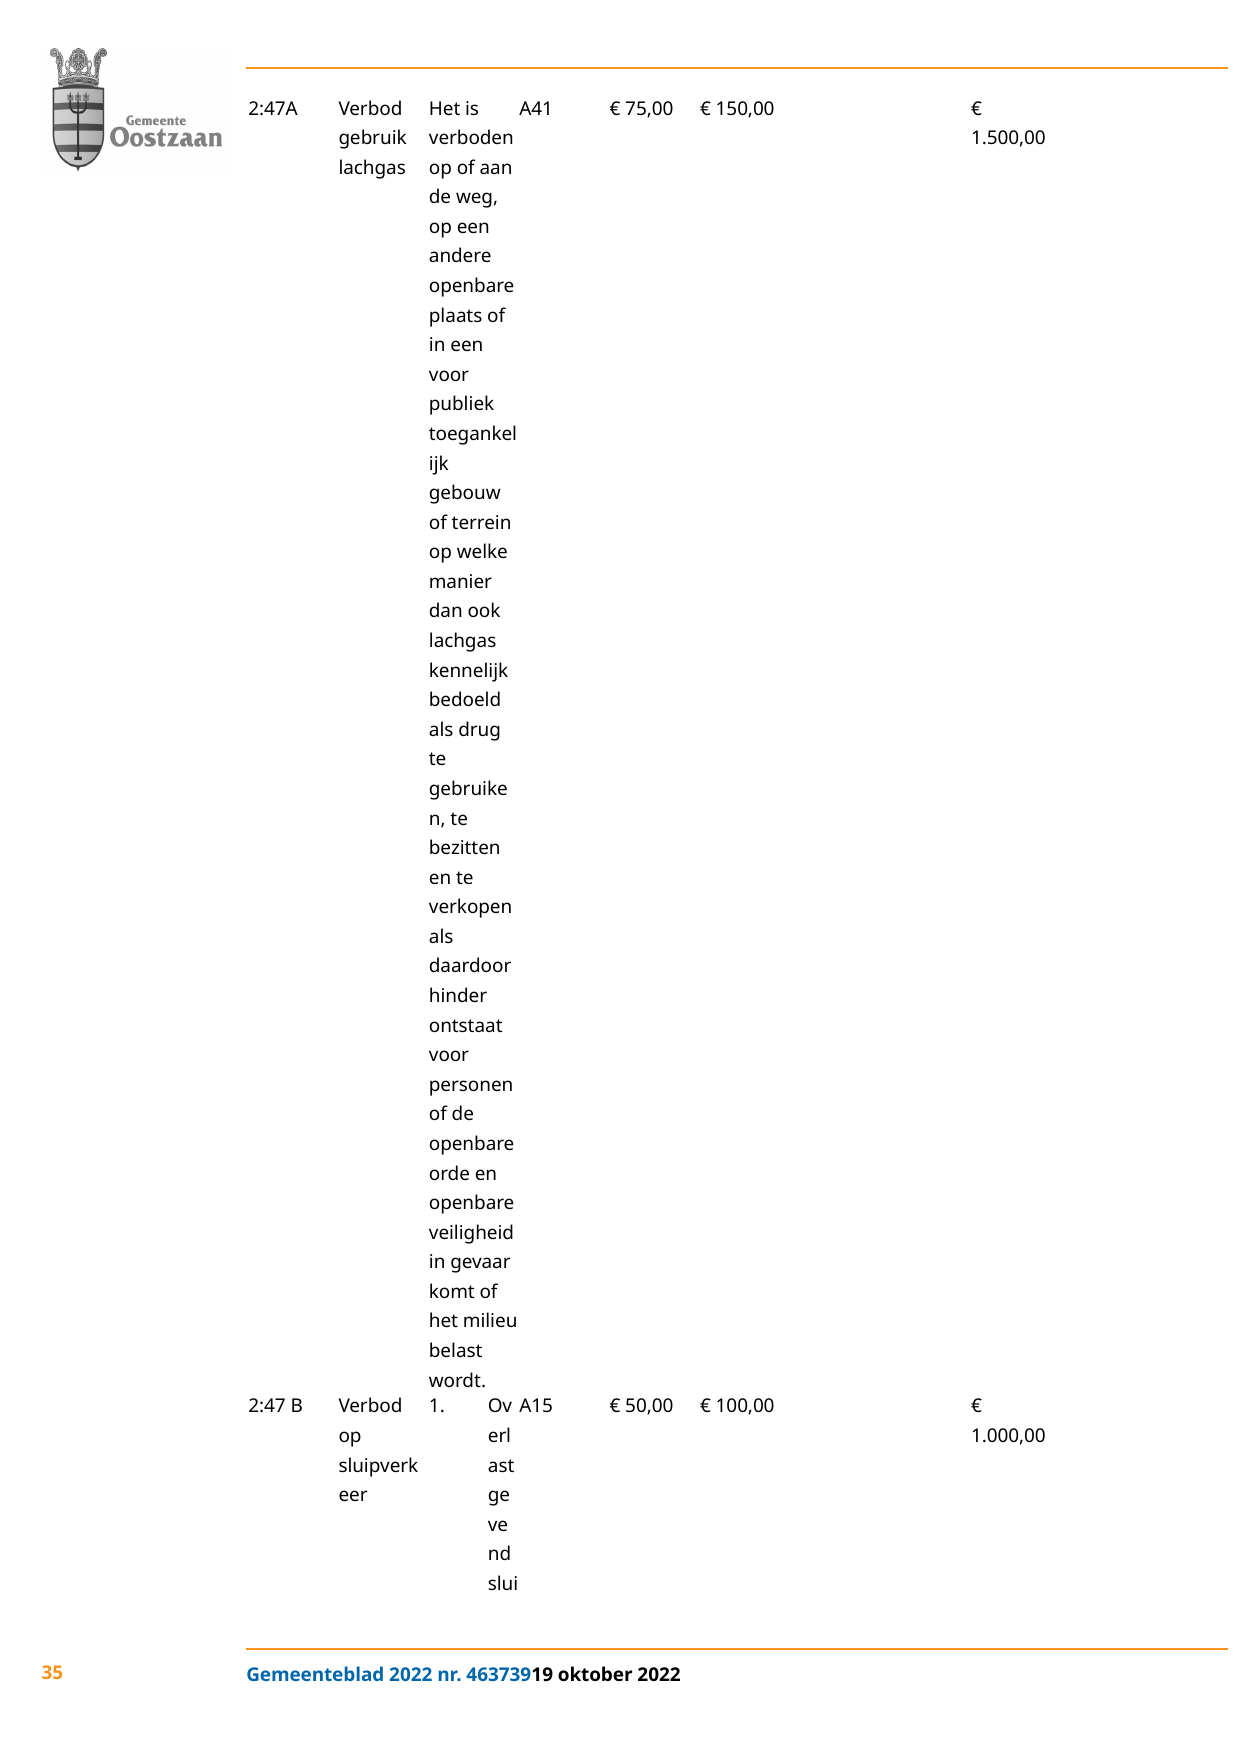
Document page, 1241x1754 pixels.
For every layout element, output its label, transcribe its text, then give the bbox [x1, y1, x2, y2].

table_cell A41 [519, 95, 609, 1393]
table_cell Verbod gebruik lachgas [338, 95, 429, 1393]
table_cell A15 [519, 1393, 609, 1596]
picture [41, 47, 231, 172]
table_cell Verbod op sluipverkeer [338, 1393, 429, 1596]
table_cell € 50,00 [609, 1393, 700, 1596]
table_cell Overlast gevend slui [429, 1393, 519, 1596]
table_cell € 100,00 [700, 1393, 971, 1596]
table_cell € 1.000,00 [971, 1393, 1061, 1596]
table_cell € 1.500,00 [971, 95, 1061, 1393]
table_cell 2:47A [248, 95, 338, 1393]
table_cell € 150,00 [700, 95, 971, 1393]
table_cell Het is verboden op of aan de weg, op een andere openbare plaats of in een voor publiek toegankelijk gebouw of terrein op welke manier dan ook lachgas kennelijk bedoeld als drug te gebruiken, te bezitten en te verkopen als daardoor hinder ontstaat voor personen of de openbare orde en openbare veiligheid in gevaar komt of het milieu belast wordt. [429, 95, 519, 1393]
table_cell 2:47 B [248, 1393, 338, 1596]
table_cell € 75,00 [609, 95, 700, 1393]
